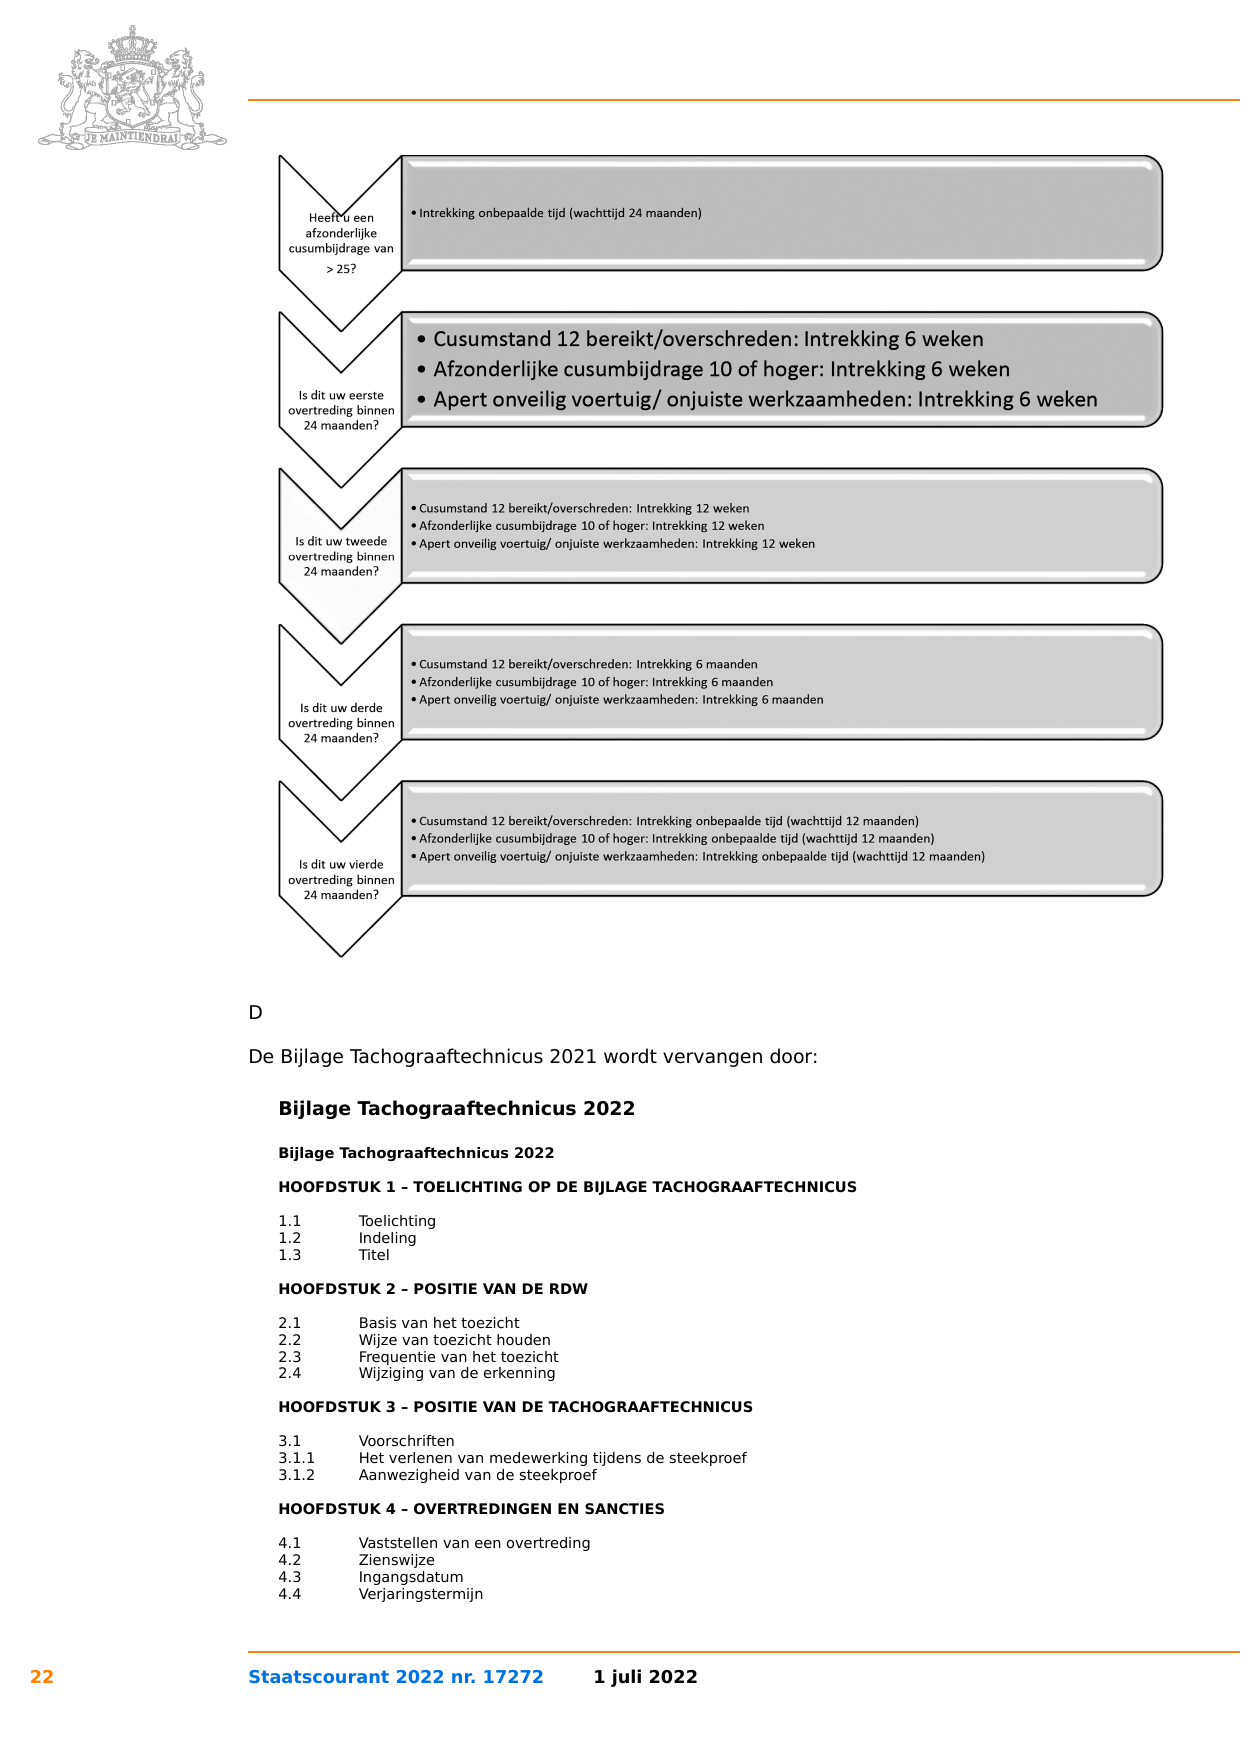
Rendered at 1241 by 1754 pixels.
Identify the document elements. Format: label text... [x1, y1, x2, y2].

table_cell HOOFDSTUK 2 – POSITIE VAN DE RDW [278, 1281, 1163, 1297]
table_cell 4.4 [278, 1586, 352, 1603]
table_cell Ingangsdatum [353, 1569, 1163, 1586]
table_cell Titel [353, 1247, 1163, 1263]
table_cell Toelichting [353, 1213, 1163, 1229]
table_cell [353, 1264, 1163, 1281]
table_cell Zienswijze [353, 1552, 1163, 1569]
table_cell [353, 1484, 1163, 1501]
table_cell Vaststellen van een overtreding [353, 1535, 1163, 1552]
picture [38, 25, 227, 150]
table_cell [278, 1383, 352, 1399]
table_cell 4.2 [278, 1552, 352, 1569]
table_cell 3.1.2 [278, 1467, 352, 1484]
table_cell [353, 1196, 1163, 1213]
table_header Bijlage Tachograaftechnicus 2022 [278, 1145, 1163, 1162]
table_cell [278, 1298, 352, 1314]
table_cell [353, 1298, 1163, 1314]
table_cell 2.2 [278, 1331, 352, 1348]
table_cell [278, 1162, 1163, 1179]
picture [278, 155, 1164, 958]
table_cell 3.1 [278, 1433, 352, 1450]
table_cell 3.1.1 [278, 1450, 352, 1467]
table_cell [353, 1518, 1163, 1535]
table_cell 1.2 [278, 1230, 352, 1247]
text D [248, 1002, 1163, 1024]
table_cell HOOFDSTUK 1 – TOELICHTING OP DE BIJLAGE TACHOGRAAFTECHNICUS [278, 1179, 1163, 1196]
table_cell [353, 1416, 1163, 1433]
table_cell Wijziging van de erkenning [353, 1365, 1163, 1382]
table_cell 2.4 [278, 1365, 352, 1382]
table_cell Voorschriften [353, 1433, 1163, 1450]
table_cell [353, 1383, 1163, 1399]
table_cell [278, 1196, 352, 1213]
table_cell Basis van het toezicht [353, 1315, 1163, 1331]
subtitle Bijlage Tachograaftechnicus 2022 [278, 1098, 1163, 1120]
table_cell [278, 1416, 352, 1433]
table_cell 2.3 [278, 1349, 352, 1365]
table_cell Aanwezigheid van de steekproef [353, 1467, 1163, 1484]
text De Bijlage Tachograaftechnicus 2021 wordt vervangen door: [248, 1046, 1163, 1068]
table_cell HOOFDSTUK 4 – OVERTREDINGEN EN SANCTIES [278, 1501, 1163, 1518]
table_cell 1.1 [278, 1213, 352, 1229]
table_cell [278, 1484, 352, 1501]
table_cell [278, 1518, 352, 1535]
table_cell Wijze van toezicht houden [353, 1331, 1163, 1348]
table_cell HOOFDSTUK 3 – POSITIE VAN DE TACHOGRAAFTECHNICUS [278, 1399, 1163, 1416]
table_cell Verjaringstermijn [353, 1586, 1163, 1603]
table_cell Indeling [353, 1230, 1163, 1247]
table_cell 2.1 [278, 1315, 352, 1331]
table_cell [278, 1264, 352, 1281]
table_cell Het verlenen van medewerking tijdens de steekproef [353, 1450, 1163, 1467]
table_cell Frequentie van het toezicht [353, 1349, 1163, 1365]
table_cell 4.1 [278, 1535, 352, 1552]
table_cell 1.3 [278, 1247, 352, 1263]
table_cell 4.3 [278, 1569, 352, 1586]
